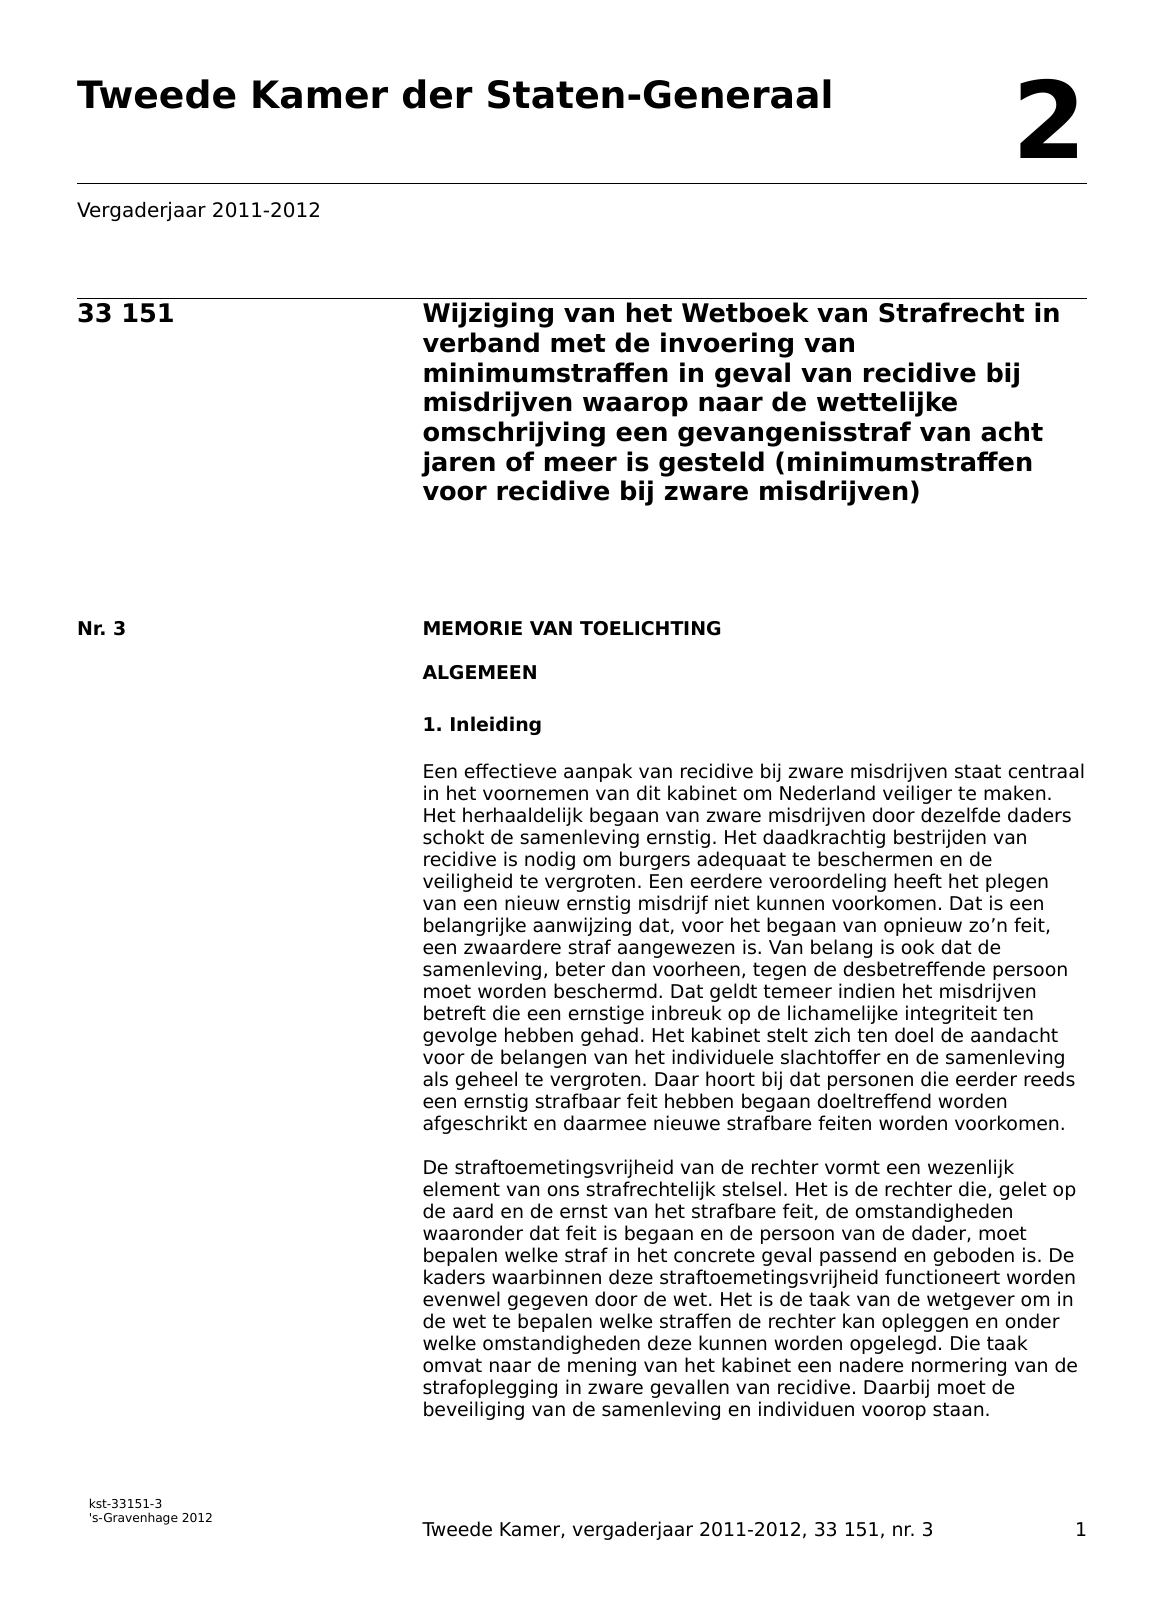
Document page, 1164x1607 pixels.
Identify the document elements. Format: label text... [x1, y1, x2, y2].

subtitle 33 151 Wijziging van het Wetboek van Strafrecht in verband met de invoering van minimumstraffen in geval van recidive bij misdrijven waarop naar de wettelijke omschrijving een gevangenisstraf van acht jaren of meer is gesteld (minimumstraffen voor recidive bij zware misdrijven) [77, 299, 1087, 507]
text 's-Gravenhage 2012 [88, 1511, 323, 1525]
text kst-33151-3 [88, 1497, 323, 1511]
table_header 2 [886, 59, 1087, 183]
subtitle Nr. 3 MEMORIE VAN TOELICHTING [77, 618, 1087, 640]
text Een effectieve aanpak van recidive bij zware misdrijven staat centraal in het voornemen van dit kabinet om Nederland veiliger te maken. Het herhaaldelijk begaan van zware misdrijven door dezelfde daders schokt de samenleving ernstig. Het daadkrachtig bestrijden van recidive is nodig om burgers adequaat te beschermen en de veiligheid te vergroten. Een eerdere veroordeling heeft het plegen van een nieuw ernstig misdrijf niet kunnen voorkomen. Dat is een belangrijke aanwijzing dat, voor het begaan van opnieuw zo’n feit, een zwaardere straf aangewezen is. Van belang is ook dat de samenleving, beter dan voorheen, tegen de desbetreffende persoon moet worden beschermd. Dat geldt temeer indien het misdrijven betreft die een ernstige inbreuk op de lichamelijke integriteit ten gevolge hebben gehad. Het kabinet stelt zich ten doel de aandacht voor de belangen van het individuele slachtoffer en de samenleving als geheel te vergroten. Daar hoort bij dat personen die eerder reeds een ernstig strafbaar feit hebben begaan doeltreffend worden afgeschrikt en daarmee nieuwe strafbare feiten worden voorkomen. [422, 761, 1087, 1134]
table_header Tweede Kamer der Staten-Generaal [77, 59, 886, 183]
text De straftoemetingsvrijheid van de rechter vormt een wezenlijk element van ons strafrechtelijk stelsel. Het is de rechter die, gelet op de aard en de ernst van het strafbare feit, de omstandigheden waaronder dat feit is begaan en de persoon van de dader, moet bepalen welke straf in het concrete geval passend en geboden is. De kaders waarbinnen deze straftoemetingsvrijheid functioneert worden evenwel gegeven door de wet. Het is de taak van de wetgever om in de wet te bepalen welke straffen de rechter kan opleggen en onder welke omstandigheden deze kunnen worden opgelegd. Die taak omvat naar de mening van het kabinet een nadere normering van de strafoplegging in zware gevallen van recidive. Daarbij moet de beveiliging van de samenleving en individuen voorop staan. [422, 1157, 1087, 1421]
table_cell Vergaderjaar 2011-2012 [77, 184, 1087, 298]
subtitle 1. Inleiding [422, 714, 1087, 736]
subtitle ALGEMEEN [422, 662, 1087, 684]
